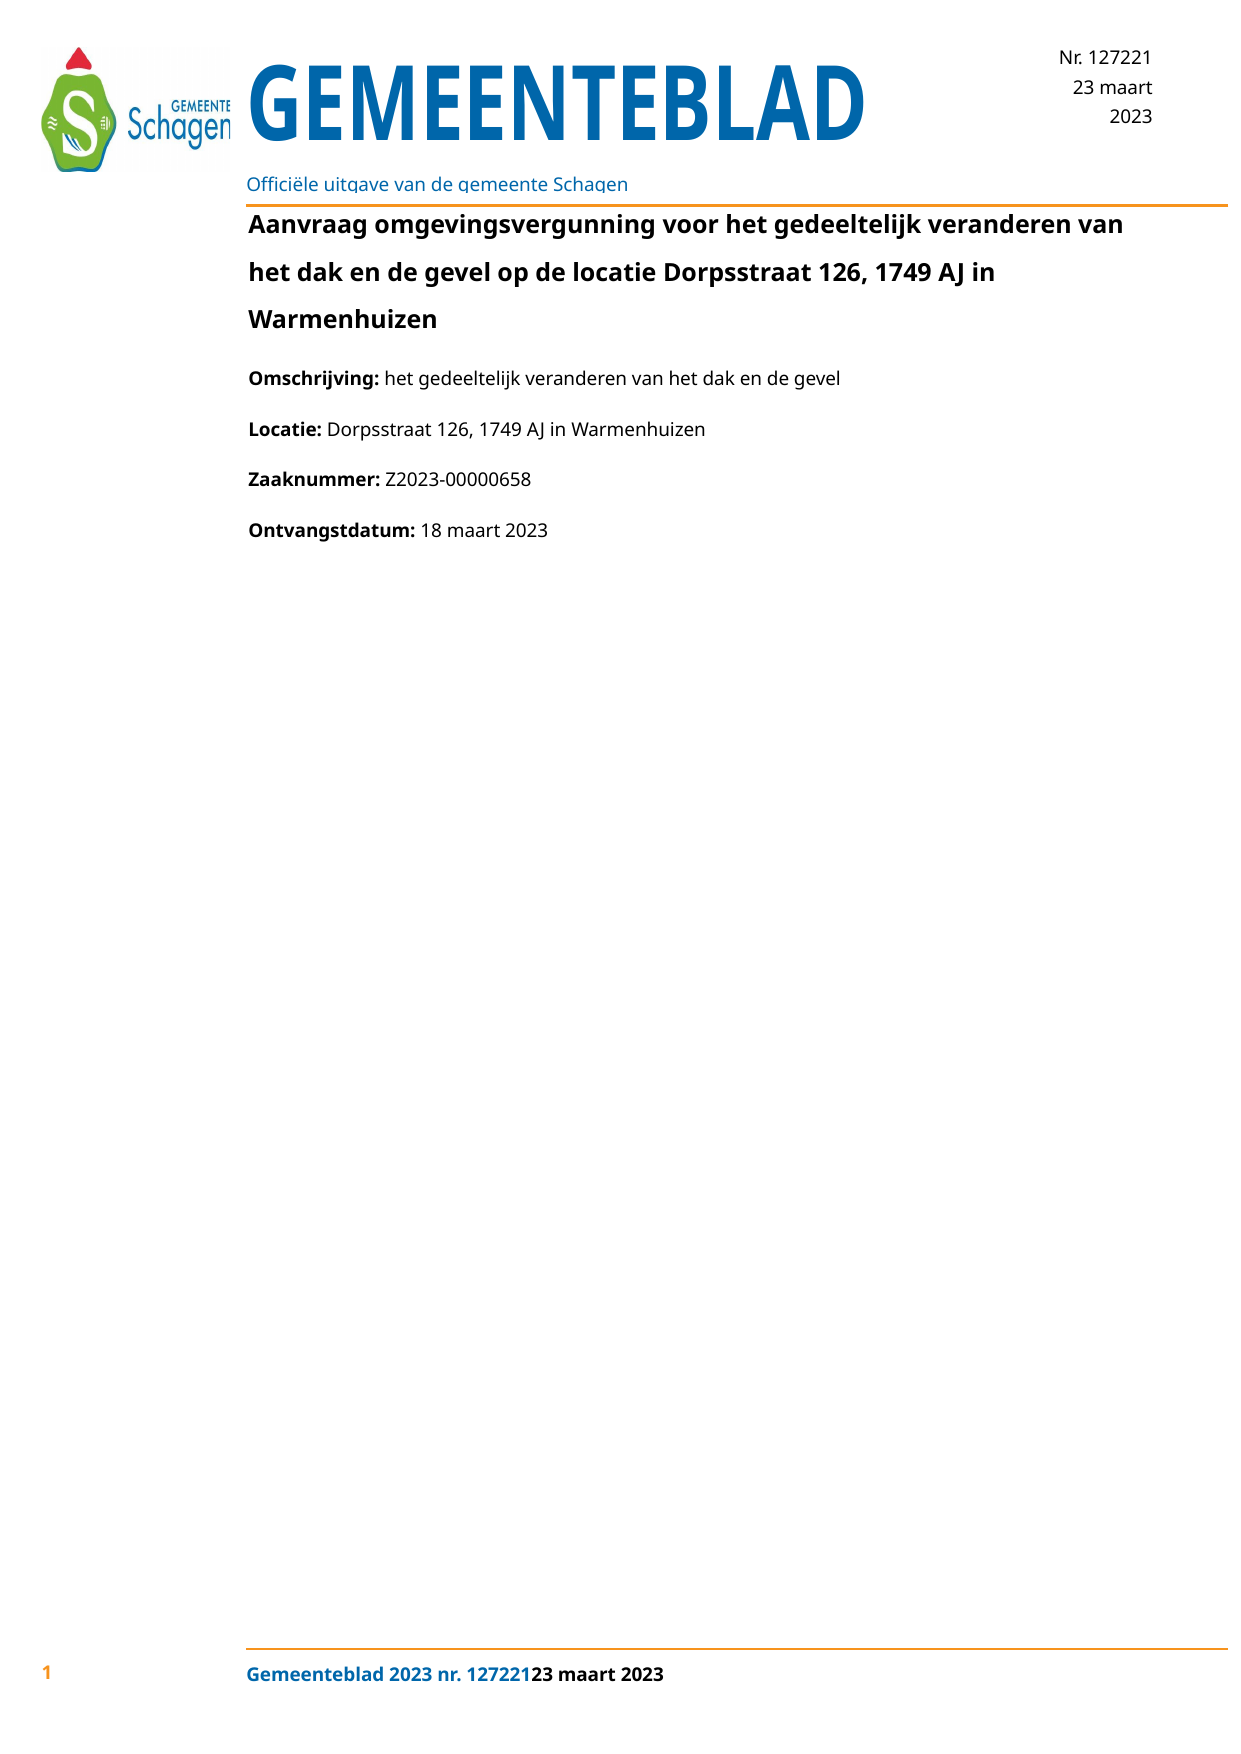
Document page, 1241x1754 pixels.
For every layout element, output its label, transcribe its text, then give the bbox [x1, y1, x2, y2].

text Zaaknummer: Z2023-00000658 [248, 466, 1152, 492]
text Omschrijving: het gedeeltelijk veranderen van het dak en de gevel [248, 366, 1152, 391]
text Locatie: Dorpsstraat 126, 1749 AJ in Warmenhuizen [248, 416, 1152, 442]
text Aanvraag omgevingsvergunning voor het gedeeltelijk veranderen van het dak en de gevel op de locatie Dorpsstraat 126, 1749 AJ in Warmenhuizen [248, 207, 1152, 336]
picture [41, 47, 231, 172]
text Ontvangstdatum: 18 maart 2023 [248, 517, 1152, 542]
